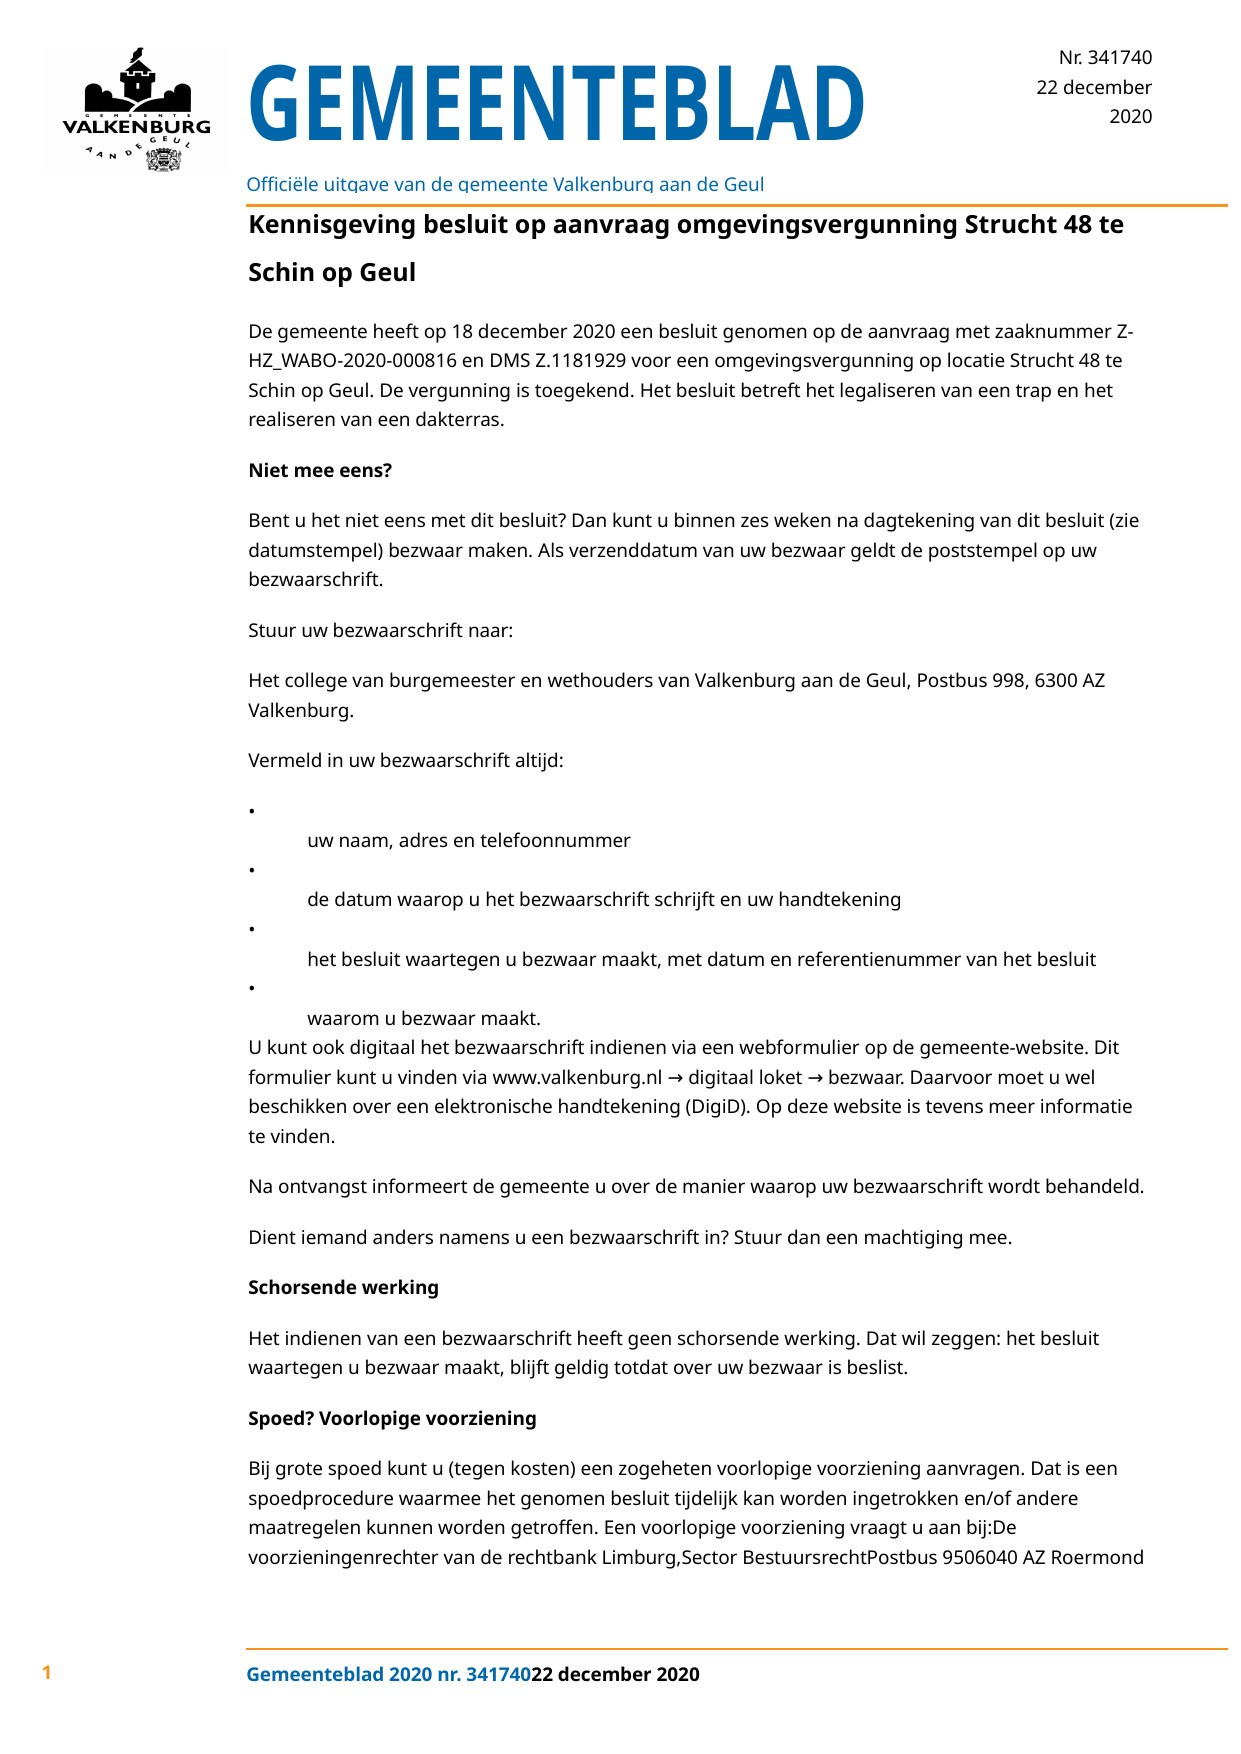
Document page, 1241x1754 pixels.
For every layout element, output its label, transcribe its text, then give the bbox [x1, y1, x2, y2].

list uw naam, adres en telefoonnummer [248, 827, 1152, 853]
text Na ontvangst informeert de gemeente u over de manier waarop uw bezwaarschrift wordt behandeld. [248, 1174, 1152, 1199]
text Dient iemand anders namens u een bezwaarschrift in? Stuur dan een machtiging mee. [248, 1224, 1152, 1250]
text De gemeente heeft op 18 december 2020 een besluit genomen op de aanvraag met zaaknummer Z-HZ_WABO-2020-000816 en DMS Z.1181929 voor een omgevingsvergunning op locatie Strucht 48 te Schin op Geul. De vergunning is toegekend. Het besluit betreft het legaliseren van een trap en het realiseren van een dakterras. [248, 318, 1152, 432]
text Stuur uw bezwaarschrift naar: [248, 617, 1152, 643]
text U kunt ook digitaal het bezwaarschrift indienen via een webformulier op de gemeente-website. Dit formulier kunt u vinden via www.valkenburg.nl → digitaal loket → bezwaar. Daarvoor moet u wel beschikken over een elektronische handtekening (DigiD). Op deze website is tevens meer informatie te vinden. [248, 1034, 1152, 1149]
text Niet mee eens? [248, 457, 1152, 483]
text Spoed? Voorlopige voorziening [248, 1405, 1152, 1431]
text Bij grote spoed kunt u (tegen kosten) een zogeheten voorlopige voorziening aanvragen. Dat is een spoedprocedure waarmee het genomen besluit tijdelijk kan worden ingetrokken en/of andere maatregelen kunnen worden getroffen. Een voorlopige voorziening vraagt u aan bij:De voorzieningenrechter van de rechtbank Limburg,Sector BestuursrechtPostbus 9506040 AZ Roermond [248, 1455, 1152, 1570]
list het besluit waartegen u bezwaar maakt, met datum en referentienummer van het besluit [248, 946, 1152, 972]
list waarom u bezwaar maakt. [248, 1005, 1152, 1031]
text Vermeld in uw bezwaarschrift altijd: [248, 747, 1152, 773]
text Het indienen van een bezwaarschrift heeft geen schorsende werking. Dat wil zeggen: het besluit waartegen u bezwaar maakt, blijft geldig totdat over uw bezwaar is beslist. [248, 1325, 1152, 1380]
list de datum waarop u het bezwaarschrift schrijft en uw handtekening [248, 887, 1152, 912]
text Het college van burgemeester en wethouders van Valkenburg aan de Geul, Postbus 998, 6300 AZ Valkenburg. [248, 667, 1152, 723]
text Kennisgeving besluit op aanvraag omgevingsvergunning Strucht 48 te Schin op Geul [248, 207, 1152, 288]
text Bent u het niet eens met dit besluit? Dan kunt u binnen zes weken na dagtekening van dit besluit (zie datumstempel) bezwaar maken. Als verzenddatum van uw bezwaar geldt de poststempel op uw bezwaarschrift. [248, 507, 1152, 592]
text Schorsende werking [248, 1274, 1152, 1300]
picture [41, 47, 231, 172]
